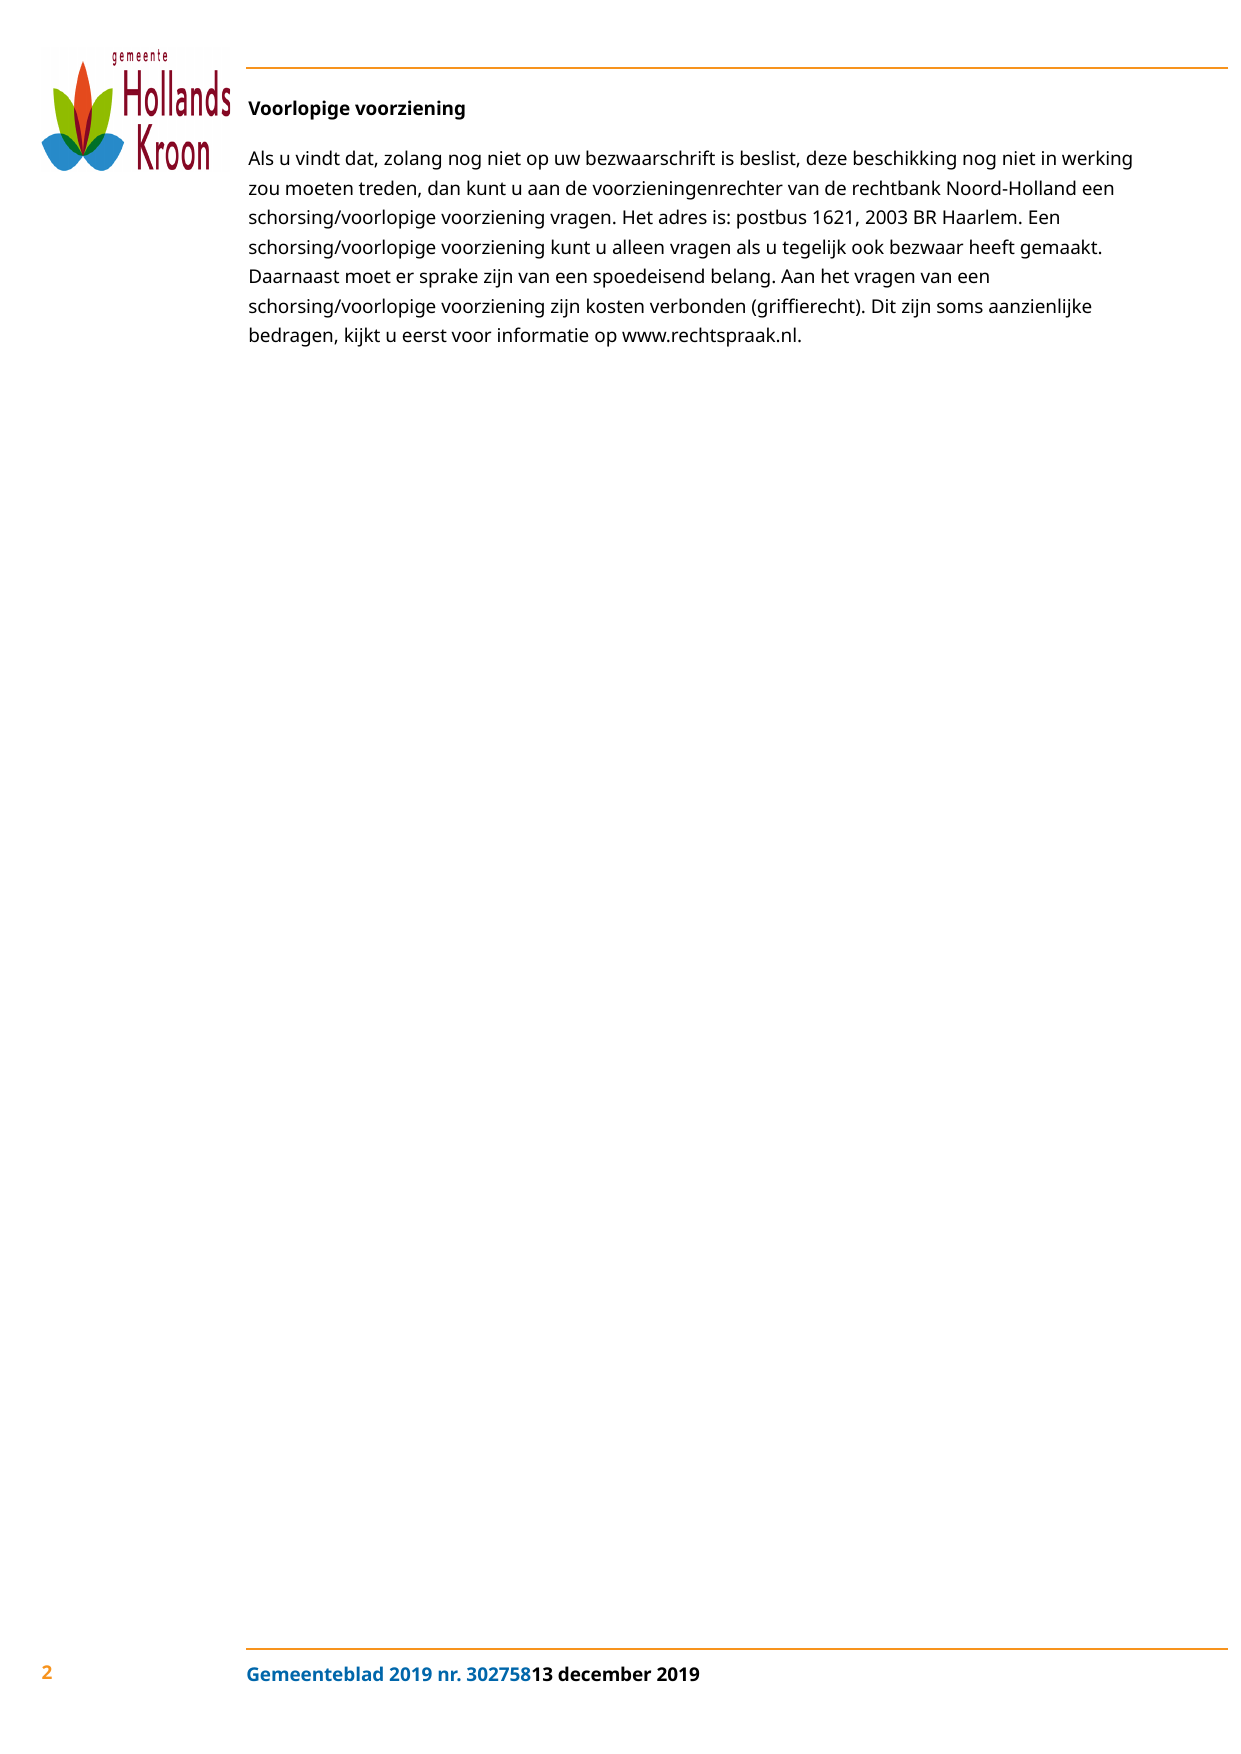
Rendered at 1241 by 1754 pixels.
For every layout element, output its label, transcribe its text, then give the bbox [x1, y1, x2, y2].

text Voorlopige voorziening [248, 95, 1152, 121]
picture [41, 47, 231, 172]
text Als u vindt dat, zolang nog niet op uw bezwaarschrift is beslist, deze beschikking nog niet in werking zou moeten treden, dan kunt u aan de voorzieningenrechter van de rechtbank Noord-Holland een schorsing/voorlopige voorziening vragen. Het adres is: postbus 1621, 2003 BR Haarlem. Een schorsing/voorlopige voorziening kunt u alleen vragen als u tegelijk ook bezwaar heeft gemaakt. Daarnaast moet er sprake zijn van een spoedeisend belang. Aan het vragen van een schorsing/voorlopige voorziening zijn kosten verbonden (griffierecht). Dit zijn soms aanzienlijke bedragen, kijkt u eerst voor informatie op www.rechtspraak.nl. [248, 145, 1152, 348]
